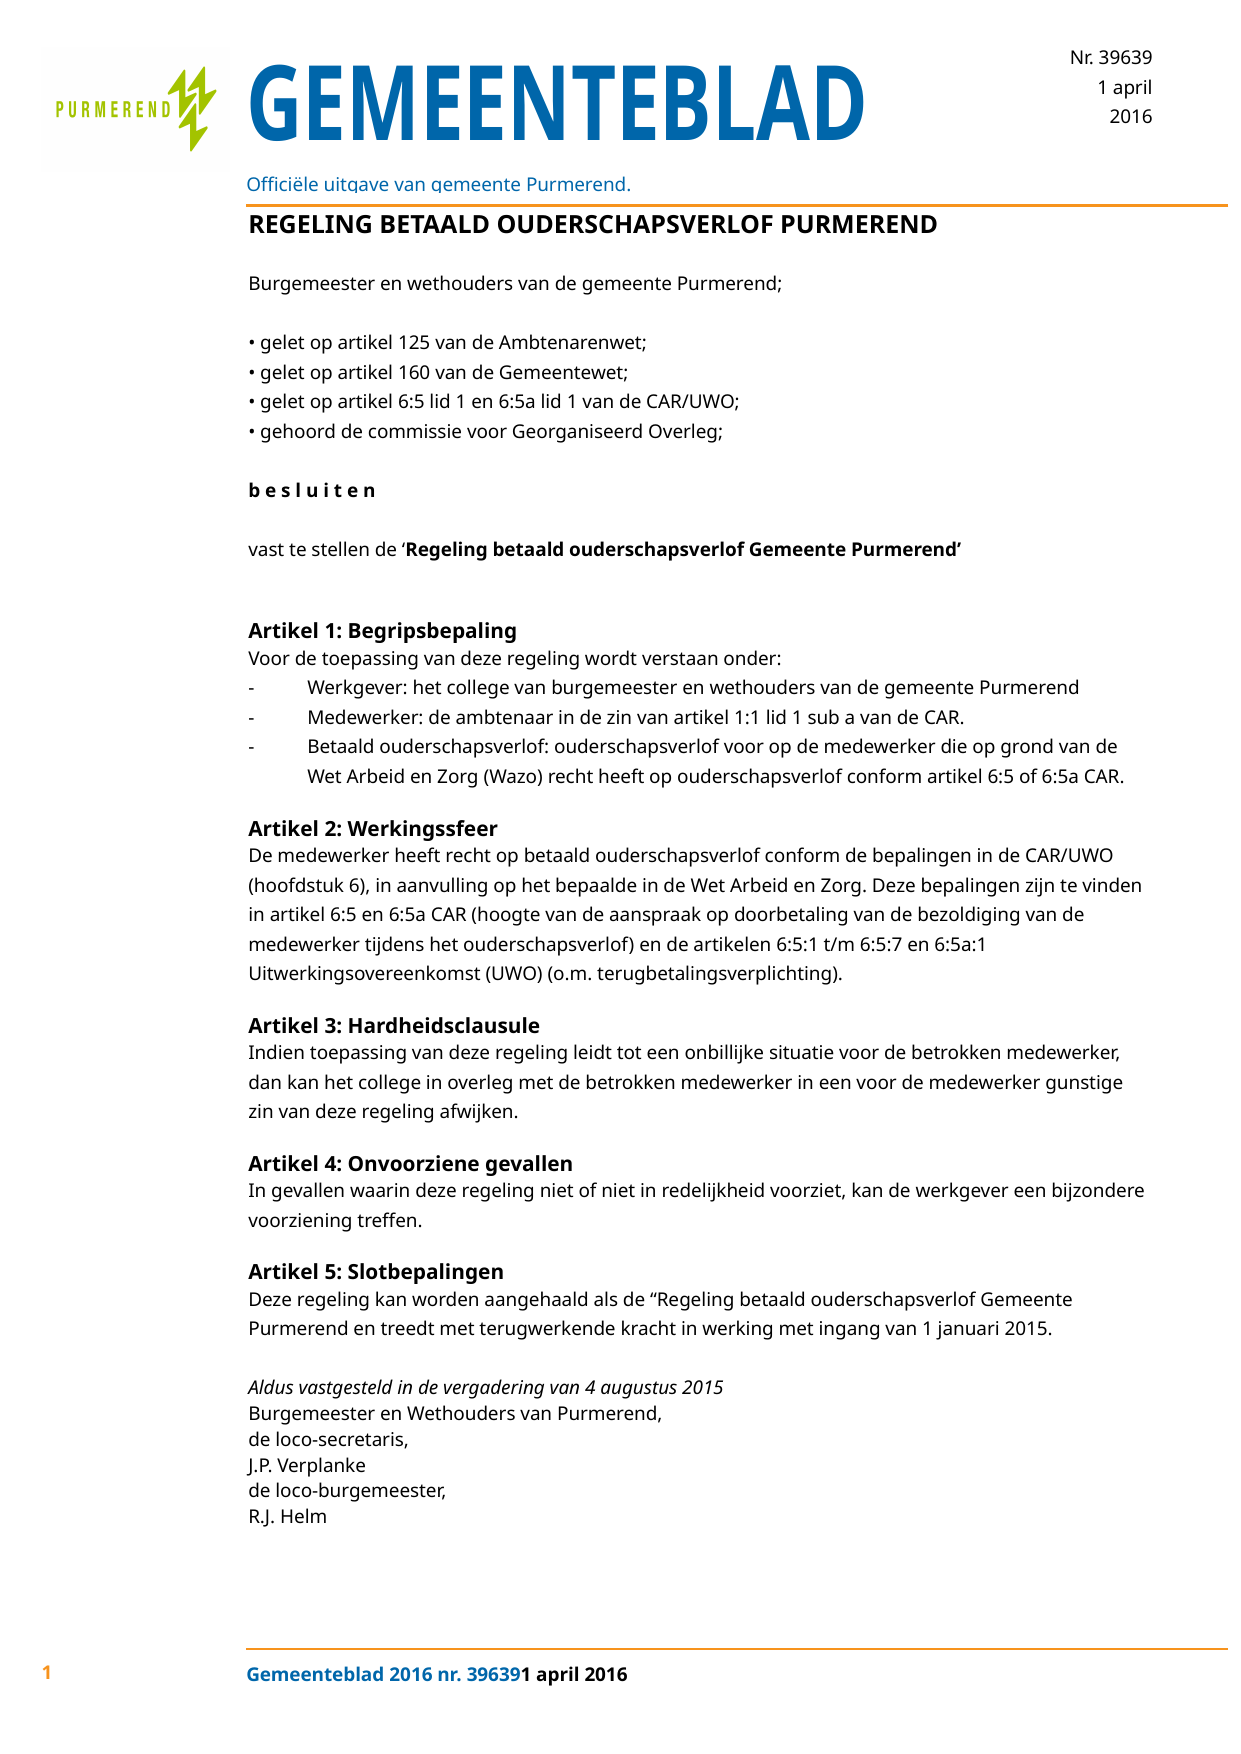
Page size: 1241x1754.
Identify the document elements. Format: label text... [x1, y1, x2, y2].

text Burgemeester en wethouders van de gemeente Purmerend; [248, 270, 1152, 296]
text Deze regeling kan worden aangehaald als de “Regeling betaald ouderschapsverlof Gemeente Purmerend en treedt met terugwerkende kracht in werking met ingang van 1 januari 2015. [248, 1286, 1152, 1341]
text R.J. Helm [248, 1503, 1152, 1529]
text REGELING BETAALD OUDERSCHAPSVERLOF PURMEREND [248, 207, 1152, 241]
text J.P. Verplanke [248, 1452, 1152, 1477]
text Aldus vastgesteld in de vergadering van 4 augustus 2015 [248, 1374, 1152, 1400]
text • gelet op artikel 160 van de Gemeentewet; [248, 359, 1152, 385]
text Artikel 5: Slotbepalingen [248, 1257, 1152, 1286]
text De medewerker heeft recht op betaald ouderschapsverlof conform de bepalingen in de CAR/UWO (hoofdstuk 6), in aanvulling op het bepaalde in de Wet Arbeid en Zorg. Deze bepalingen zijn te vinden in artikel 6:5 en 6:5a CAR (hoogte van de aanspraak op doorbetaling van de bezoldiging van de medewerker tijdens het ouderschapsverlof) en de artikelen 6:5:1 t/m 6:5:7 en 6:5a:1 Uitwerkingsovereenkomst (UWO) (o.m. terugbetalingsverplichting). [248, 842, 1152, 986]
list Betaald ouderschapsverlof: ouderschapsverlof voor op de medewerker die op grond van de Wet Arbeid en Zorg (Wazo) recht heeft op ouderschapsverlof conform artikel 6:5 of 6:5a CAR. [248, 734, 1152, 789]
text In gevallen waarin deze regeling niet of niet in redelijkheid voorziet, kan de werkgever een bijzondere voorziening treffen. [248, 1177, 1152, 1233]
list Werkgever: het college van burgemeester en wethouders van de gemeente Purmerend [248, 674, 1152, 700]
text de loco-secretaris, [248, 1426, 1152, 1452]
text Burgemeester en Wethouders van Purmerend, [248, 1400, 1152, 1426]
text Voor de toepassing van deze regeling wordt verstaan onder: [248, 645, 1152, 671]
text vast te stellen de ‘Regeling betaald ouderschapsverlof Gemeente Purmerend’ [248, 537, 1152, 562]
text de loco-burgemeester, [248, 1477, 1152, 1503]
text Artikel 3: Hardheidsclausule [248, 1011, 1152, 1039]
text • gelet op artikel 6:5 lid 1 en 6:5a lid 1 van de CAR/UWO; [248, 389, 1152, 414]
text • gelet op artikel 125 van de Ambtenarenwet; [248, 329, 1152, 355]
text Artikel 2: Werkingssfeer [248, 814, 1152, 842]
list Medewerker: de ambtenaar in de zin van artikel 1:1 lid 1 sub a van de CAR. [248, 704, 1152, 730]
picture [41, 47, 231, 172]
text • gehoord de commissie voor Georganiseerd Overleg; [248, 418, 1152, 444]
text Artikel 1: Begripsbepaling [248, 617, 1152, 645]
text Indien toepassing van deze regeling leidt tot een onbillijke situatie voor de betrokken medewerker, dan kan het college in overleg met de betrokken medewerker in een voor de medewerker gunstige zin van deze regeling afwijken. [248, 1039, 1152, 1124]
text Artikel 4: Onvoorziene gevallen [248, 1149, 1152, 1177]
text b e s l u i t e n [248, 477, 1152, 503]
